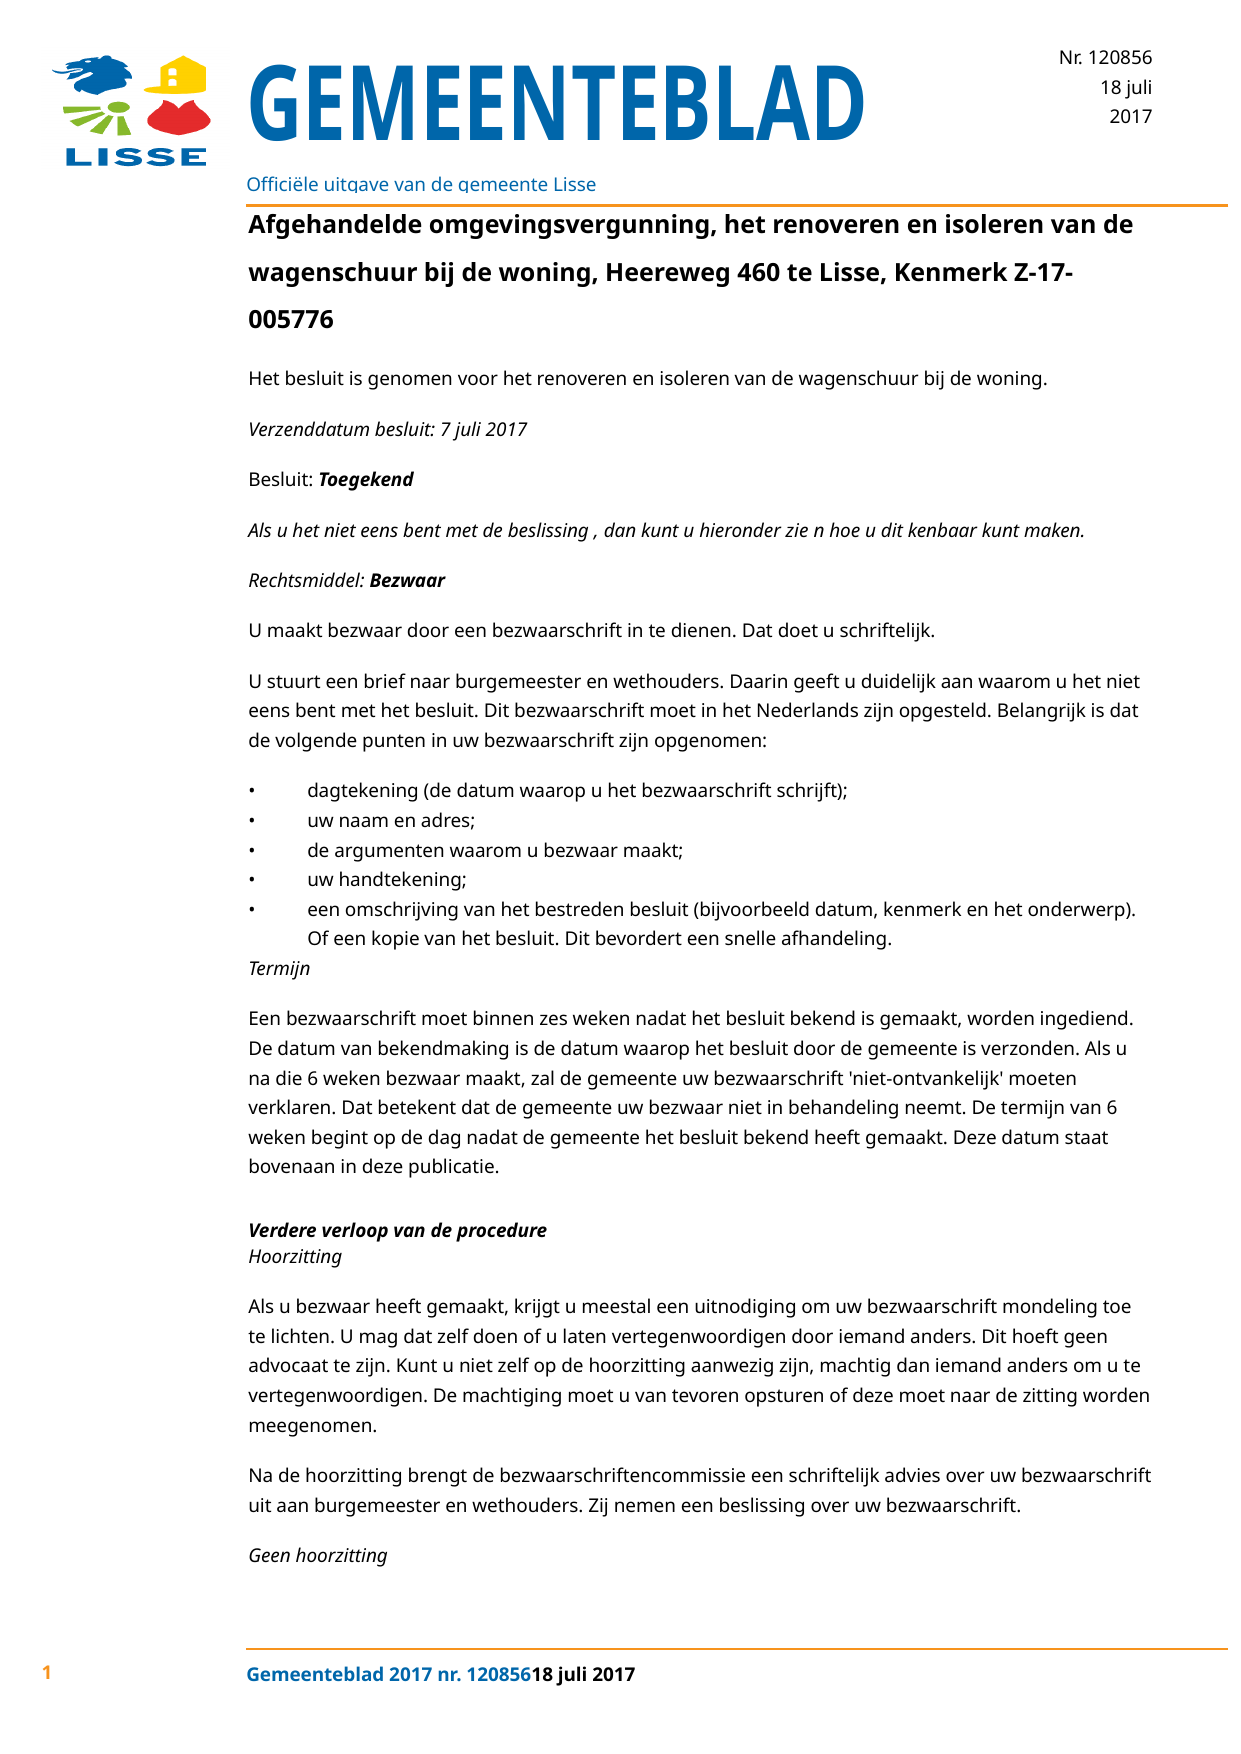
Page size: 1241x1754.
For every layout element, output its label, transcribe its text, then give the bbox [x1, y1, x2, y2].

text Verzenddatum besluit: 7 juli 2017 [248, 416, 1152, 442]
text U stuurt een brief naar burgemeester en wethouders. Daarin geeft u duidelijk aan waarom u het niet eens bent met het besluit. Dit bezwaarschrift moet in het Nederlands zijn opgesteld. Belangrijk is dat de volgende punten in uw bezwaarschrift zijn opgenomen: [248, 668, 1152, 753]
text U maakt bezwaar door een bezwaarschrift in te dienen. Dat doet u schriftelijk. [248, 618, 1152, 643]
list uw naam en adres; [248, 807, 1152, 833]
list uw handtekening; [248, 866, 1152, 892]
text Als u bezwaar heeft gemaakt, krijgt u meestal een uitnodiging om uw bezwaarschrift mondeling toe te lichten. U mag dat zelf doen of u laten vertegenwoordigen door iemand anders. Dit hoeft geen advocaat te zijn. Kunt u niet zelf op de hoorzitting aanwezig zijn, machtig dan iemand anders om u te vertegenwoordigen. De machtiging moet u van tevoren opsturen of deze moet naar de zitting worden meegenomen. [248, 1293, 1152, 1438]
text Termijn [248, 955, 1152, 981]
list een omschrijving van het bestreden besluit (bijvoorbeeld datum, kenmerk en het onderwerp). Of een kopie van het besluit. Dit bevordert een snelle afhandeling. [248, 896, 1152, 951]
text Na de hoorzitting brengt de bezwaarschriftencommissie een schriftelijk advies over uw bezwaarschrift uit aan burgemeester en wethouders. Zij nemen een beslissing over uw bezwaarschrift. [248, 1462, 1152, 1518]
text Verdere verloop van de procedure [248, 1217, 1152, 1243]
list dagtekening (de datum waarop u het bezwaarschrift schrijft); [248, 778, 1152, 803]
picture [41, 47, 231, 172]
text Geen hoorzitting [248, 1542, 1152, 1568]
list de argumenten waarom u bezwaar maakt; [248, 837, 1152, 862]
text Een bezwaarschrift moet binnen zes weken nadat het besluit bekend is gemaakt, worden ingediend. De datum van bekendmaking is de datum waarop het besluit door de gemeente is verzonden. Als u na die 6 weken bezwaar maakt, zal de gemeente uw bezwaarschrift 'niet-ontvankelijk' moeten verklaren. Dat betekent dat de gemeente uw bezwaar niet in behandeling neemt. De termijn van 6 weken begint op de dag nadat de gemeente het besluit bekend heeft gemaakt. Deze datum staat bovenaan in deze publicatie. [248, 1006, 1152, 1179]
text Besluit: Toegekend [248, 466, 1152, 492]
text Afgehandelde omgevingsvergunning, het renoveren en isoleren van de wagenschuur bij de woning, Heereweg 460 te Lisse, Kenmerk Z-17-005776 [248, 207, 1152, 336]
text Rechtsmiddel: Bezwaar [248, 567, 1152, 593]
text Hoorzitting [248, 1243, 1152, 1269]
text Het besluit is genomen voor het renoveren en isoleren van de wagenschuur bij de woning. [248, 366, 1152, 391]
text Als u het niet eens bent met de beslissing , dan kunt u hieronder zie n hoe u dit kenbaar kunt maken. [248, 517, 1152, 542]
